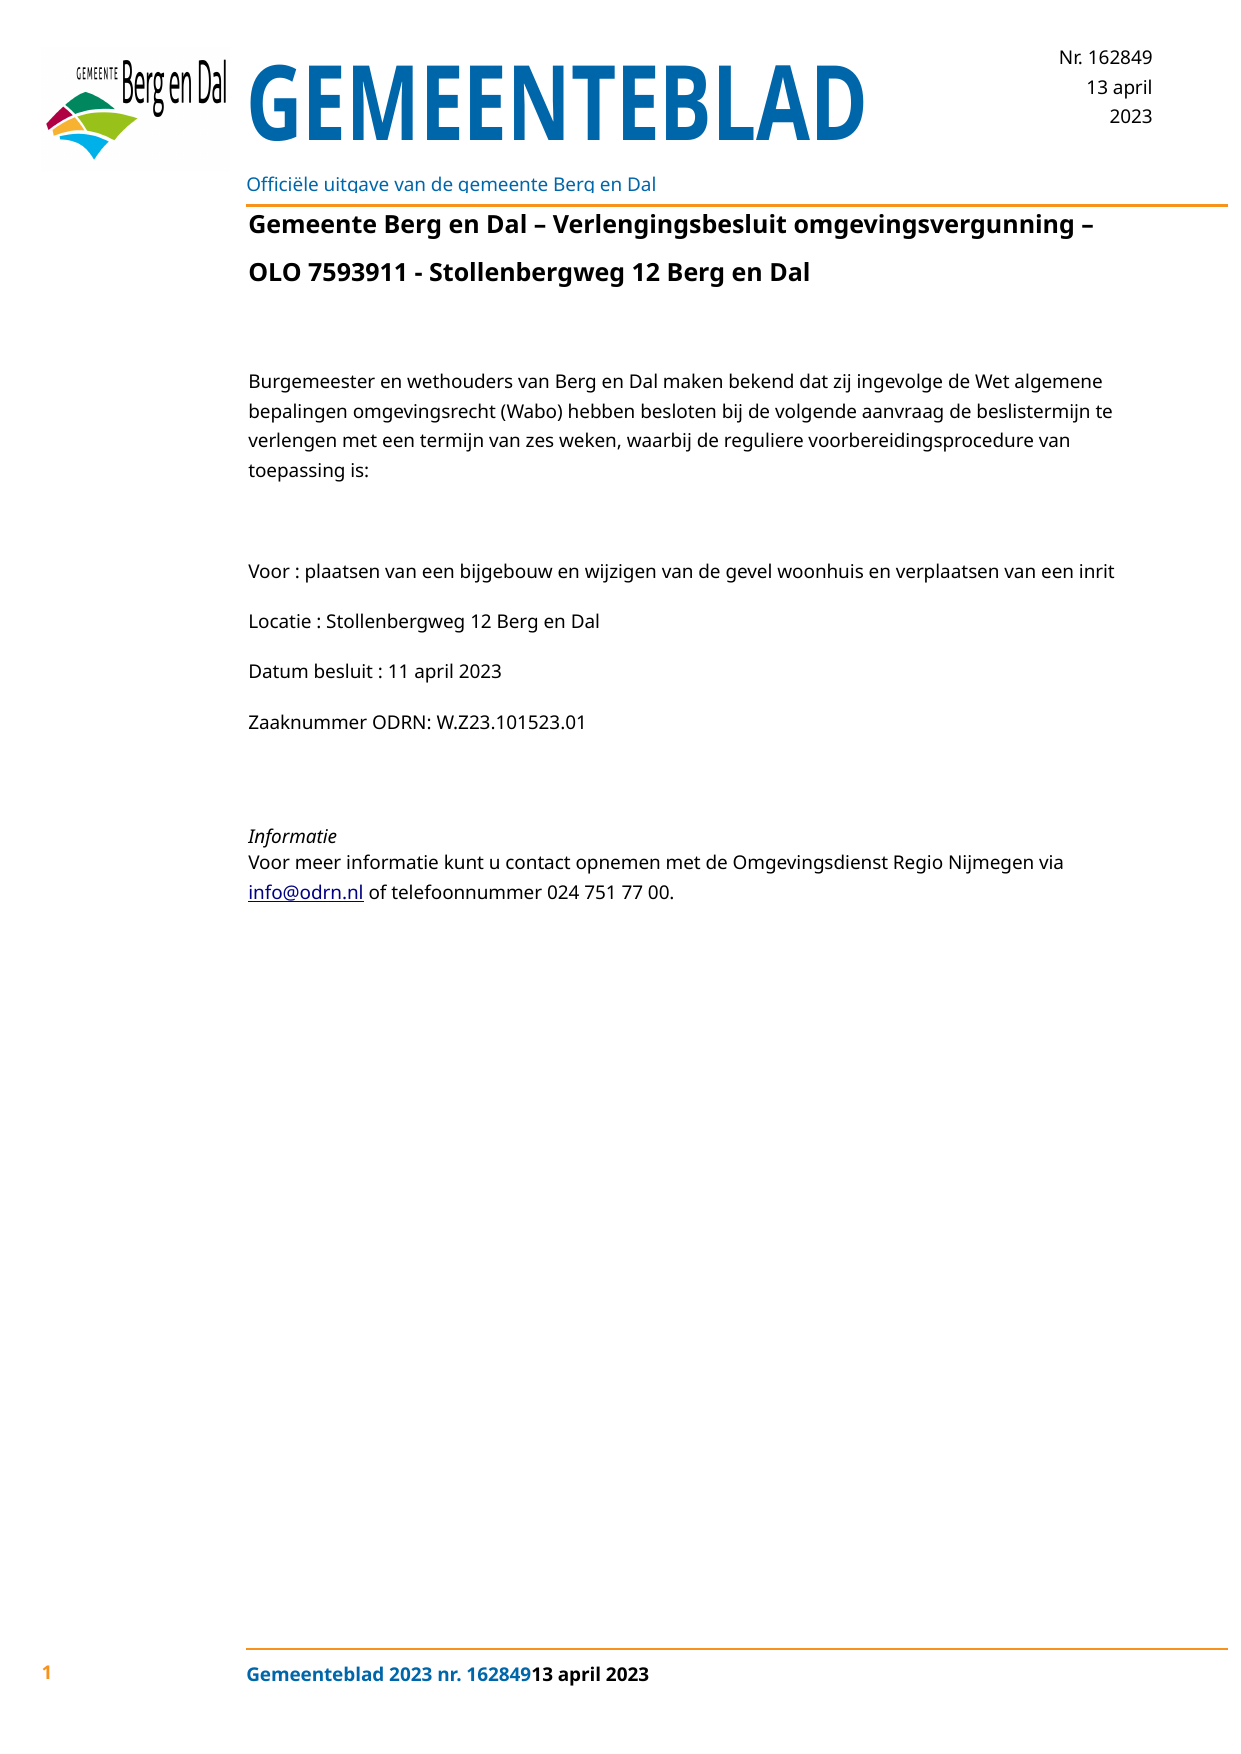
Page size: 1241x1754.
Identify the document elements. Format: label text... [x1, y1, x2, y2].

text Burgemeester en wethouders van Berg en Dal maken bekend dat zij ingevolge de Wet algemene bepalingen omgevingsrecht (Wabo) hebben besloten bij de volgende aanvraag de beslistermijn te verlengen met een termijn van zes weken, waarbij de reguliere voorbereidingsprocedure van toepassing is: [248, 368, 1152, 483]
text Datum besluit : 11 april 2023 [248, 659, 1152, 684]
text Voor meer informatie kunt u contact opnemen met de Omgevingsdienst Regio Nijmegen via info@odrn.nl of telefoonnummer 024 751 77 00. [248, 849, 1152, 904]
text Gemeente Berg en Dal – Verlengingsbesluit omgevingsvergunning – OLO 7593911 - Stollenbergweg 12 Berg en Dal [248, 207, 1152, 288]
text Voor : plaatsen van een bijgebouw en wijzigen van de gevel woonhuis en verplaatsen van een inrit [248, 558, 1152, 584]
text Locatie : Stollenbergweg 12 Berg en Dal [248, 608, 1152, 634]
picture [41, 47, 231, 172]
text Zaaknummer ODRN: W.Z23.101523.01 [248, 709, 1152, 735]
text Informatie [248, 823, 1152, 849]
